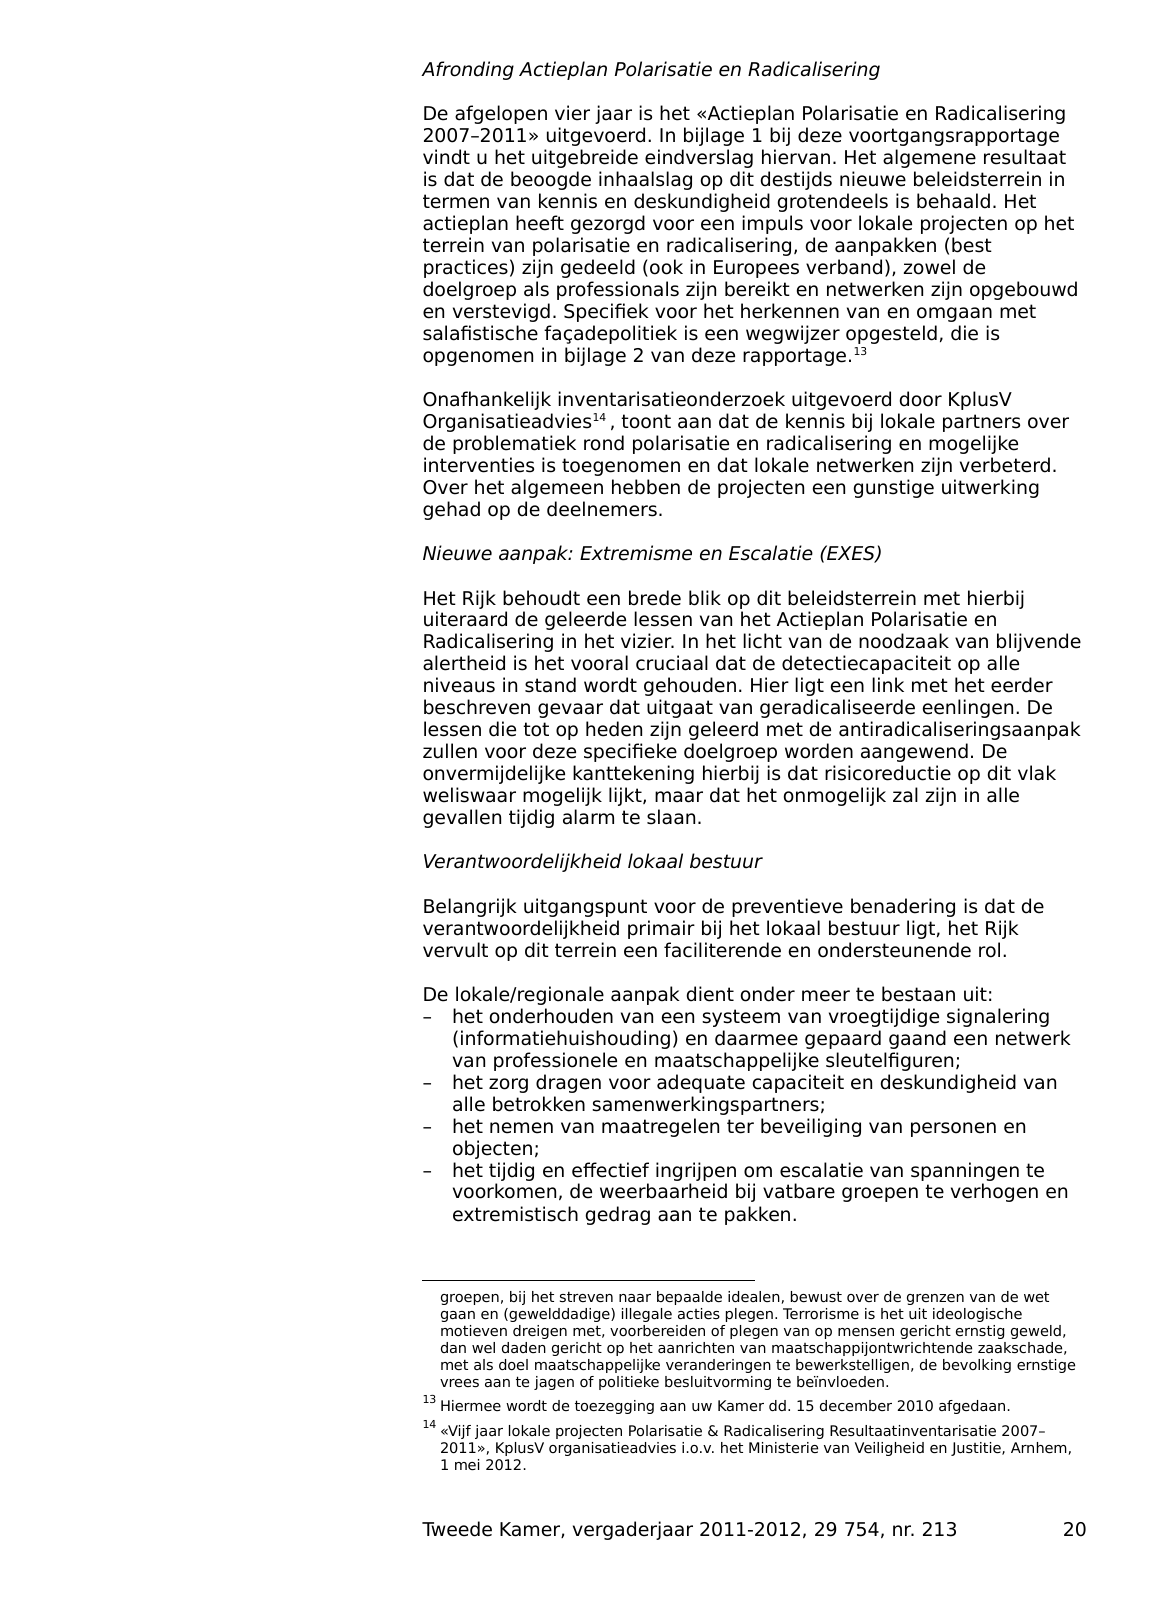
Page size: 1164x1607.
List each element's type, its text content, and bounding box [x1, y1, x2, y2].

subtitle Nieuwe aanpak: Extremisme en Escalatie (EXES) [422, 543, 1087, 565]
text Het Rijk behoudt een brede blik op dit beleidsterrein met hierbij uiteraard de geleerde lessen van het Actieplan Polarisatie en Radicalisering in het vizier. In het licht van de noodzaak van blijvende alertheid is het vooral cruciaal dat de detectiecapaciteit op alle niveaus in stand wordt gehouden. Hier ligt een link met het eerder beschreven gevaar dat uitgaat van geradicaliseerde eenlingen. De lessen die tot op heden zijn geleerd met de antiradicaliseringsaanpak zullen voor deze specifieke doelgroep worden aangewend. De onvermijdelijke kanttekening hierbij is dat risicoreductie op dit vlak weliswaar mogelijk lijkt, maar dat het onmogelijk zal zijn in alle gevallen tijdig alarm te slaan. [422, 587, 1087, 829]
text Belangrijk uitgangspunt voor de preventieve benadering is dat de verantwoordelijkheid primair bij het lokaal bestuur ligt, het Rijk vervult op dit terrein een faciliterende en ondersteunende rol. [422, 896, 1087, 961]
text De lokale/regionale aanpak dient onder meer te bestaan uit: [422, 984, 1087, 1006]
text – het tijdig en effectief ingrijpen om escalatie van spanningen te voorkomen, de weerbaarheid bij vatbare groepen te verhogen en extremistisch gedrag aan te pakken. [422, 1159, 1087, 1225]
text – het onderhouden van een systeem van vroegtijdige signalering (informatiehuishouding) en daarmee gepaard gaand een netwerk van professionele en maatschappelijke sleutelfiguren; [422, 1006, 1087, 1072]
text «Vijf jaar lokale projecten Polarisatie & Radicalisering Resultaatinventarisatie 2007–2011», KplusV organisatieadvies i.o.v. het Ministerie van Veiligheid en Justitie, Arnhem, 1 mei 2012. [422, 1418, 1087, 1474]
text De afgelopen vier jaar is het «Actieplan Polarisatie en Radicalisering 2007–2011» uitgevoerd. In bijlage 1 bij deze voortgangsrapportage vindt u het uitgebreide eindverslag hiervan. Het algemene resultaat is dat de beoogde inhaalslag op dit destijds nieuwe beleidsterrein in termen van kennis en deskundigheid grotendeels is behaald. Het actieplan heeft gezorgd voor een impuls voor lokale projecten op het terrein van polarisatie en radicalisering, de aanpakken (best practices) zijn gedeeld (ook in Europees verband), zowel de doelgroep als professionals zijn bereikt en netwerken zijn opgebouwd en verstevigd. Specifiek voor het herkennen van en omgaan met salafistische façadepolitiek is een wegwijzer opgesteld, die is opgenomen in bijlage 2 van deze rapportage. [422, 103, 1087, 367]
text – het nemen van maatregelen ter beveiliging van personen en objecten; [422, 1116, 1087, 1159]
subtitle Afronding Actieplan Polarisatie en Radicalisering [422, 59, 1087, 81]
text groepen, bij het streven naar bepaalde idealen, bewust over de grenzen van de wet gaan en (gewelddadige) illegale acties plegen. Terrorisme is het uit ideologische motieven dreigen met, voorbereiden of plegen van op mensen gericht ernstig geweld, dan wel daden gericht op het aanrichten van maatschappijontwrichtende zaakschade, met als doel maatschappelijke veranderingen te bewerkstelligen, de bevolking ernstige vrees aan te jagen of politieke besluitvorming te beïnvloeden. [422, 1289, 1087, 1391]
subtitle Verantwoordelijkheid lokaal bestuur [422, 851, 1087, 873]
text – het zorg dragen voor adequate capaciteit en deskundigheid van alle betrokken samenwerkingspartners; [422, 1072, 1087, 1116]
text Onafhankelijk inventarisatieonderzoek uitgevoerd door KplusV Organisatieadvies, toont aan dat de kennis bij lokale partners over de problematiek rond polarisatie en radicalisering en mogelijke interventies is toegenomen en dat lokale netwerken zijn verbeterd. Over het algemeen hebben de projecten een gunstige uitwerking gehad op de deelnemers. [422, 389, 1087, 521]
text Hiermee wordt de toezegging aan uw Kamer dd. 15 december 2010 afgedaan. [422, 1393, 1087, 1416]
